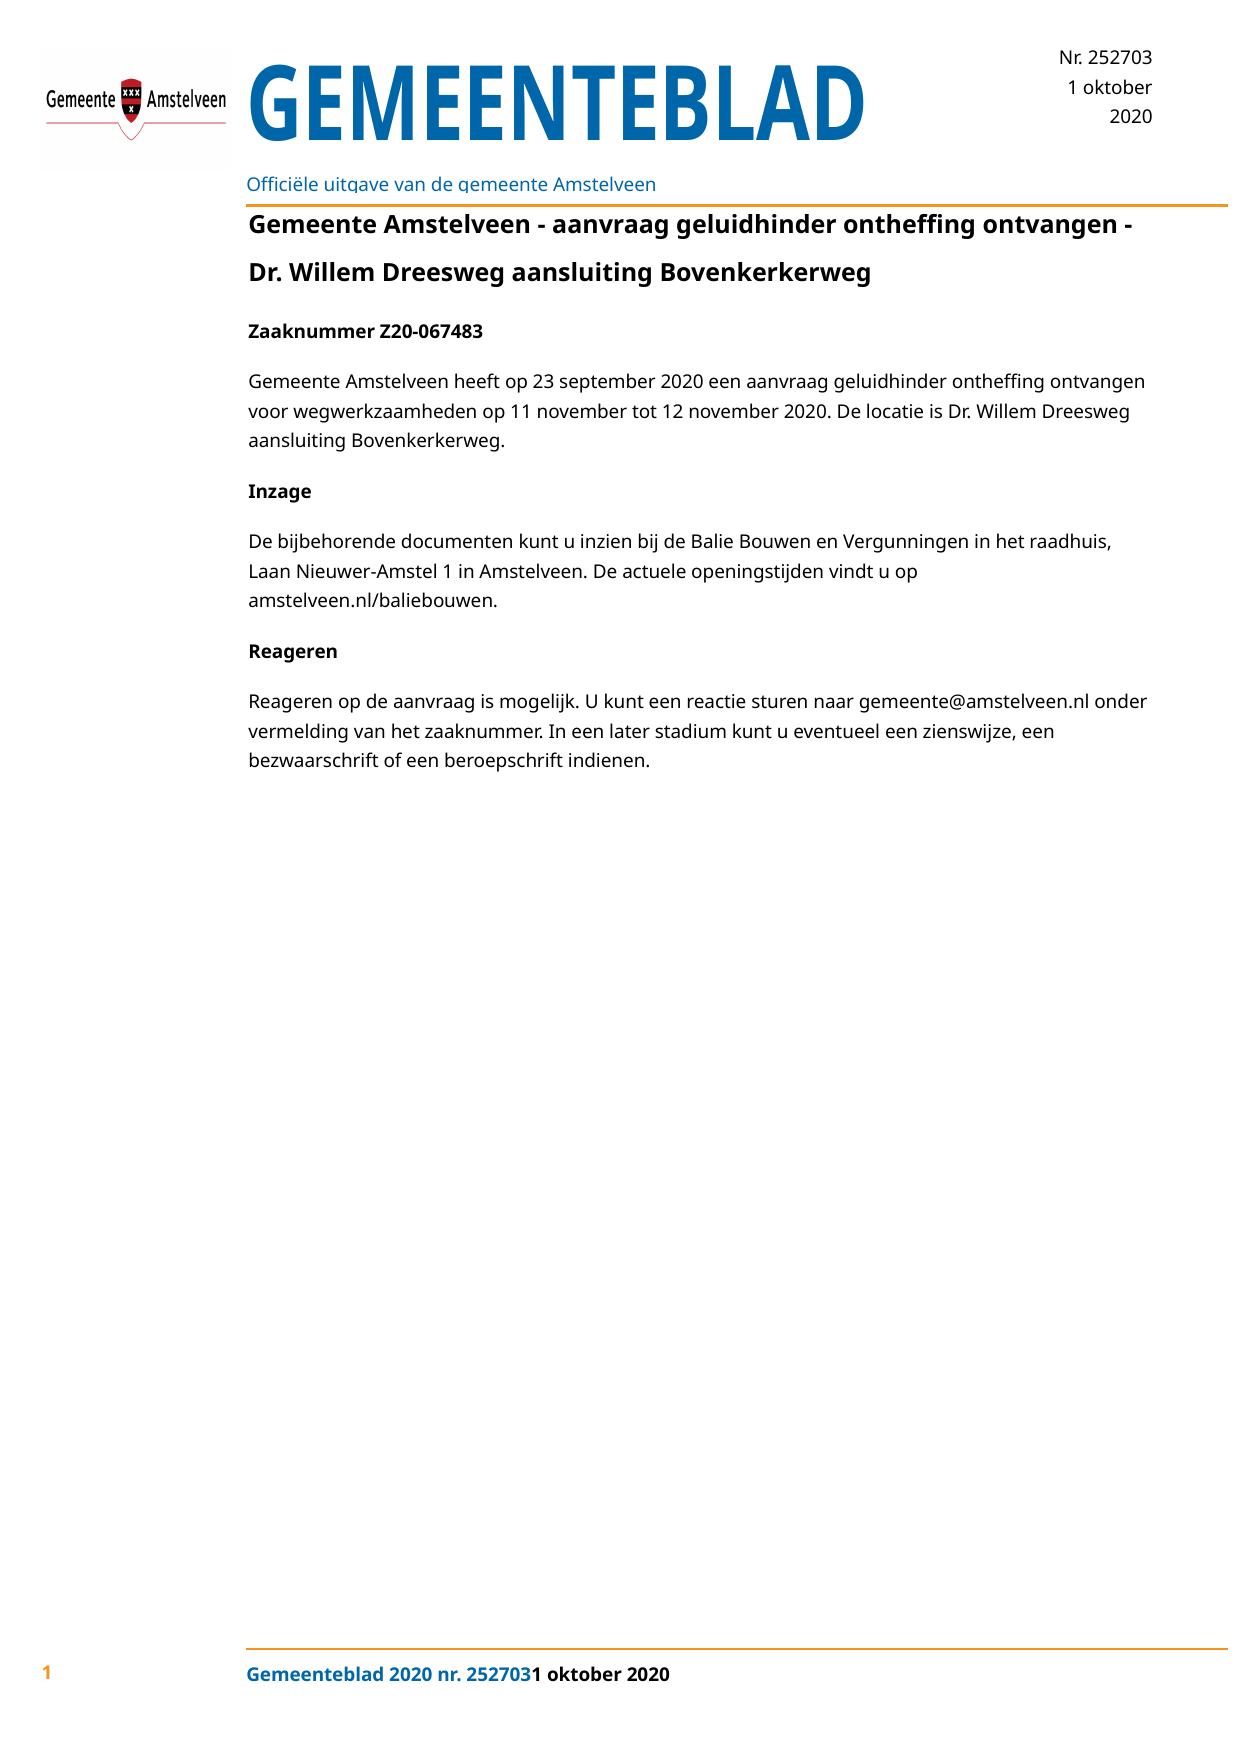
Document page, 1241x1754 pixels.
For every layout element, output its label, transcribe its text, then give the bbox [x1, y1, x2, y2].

text Zaaknummer Z20-067483 [248, 318, 1152, 344]
text Inzage [248, 478, 1152, 504]
text Gemeente Amstelveen heeft op 23 september 2020 een aanvraag geluidhinder ontheffing ontvangen voor wegwerkzaamheden op 11 november tot 12 november 2020. De locatie is Dr. Willem Dreesweg aansluiting Bovenkerkerweg. [248, 368, 1152, 453]
text Reageren [248, 638, 1152, 664]
text Reageren op de aanvraag is mogelijk. U kunt een reactie sturen naar gemeente@amstelveen.nl onder vermelding van het zaaknummer. In een later stadium kunt u eventueel een zienswijze, een bezwaarschrift of een beroepschrift indienen. [248, 688, 1152, 773]
picture [41, 47, 231, 172]
text Gemeente Amstelveen - aanvraag geluidhinder ontheffing ontvangen - Dr. Willem Dreesweg aansluiting Bovenkerkerweg [248, 207, 1152, 288]
text De bijbehorende documenten kunt u inzien bij de Balie Bouwen en Vergunningen in het raadhuis, Laan Nieuwer-Amstel 1 in Amstelveen. De actuele openingstijden vindt u op amstelveen.nl/baliebouwen. [248, 528, 1152, 613]
